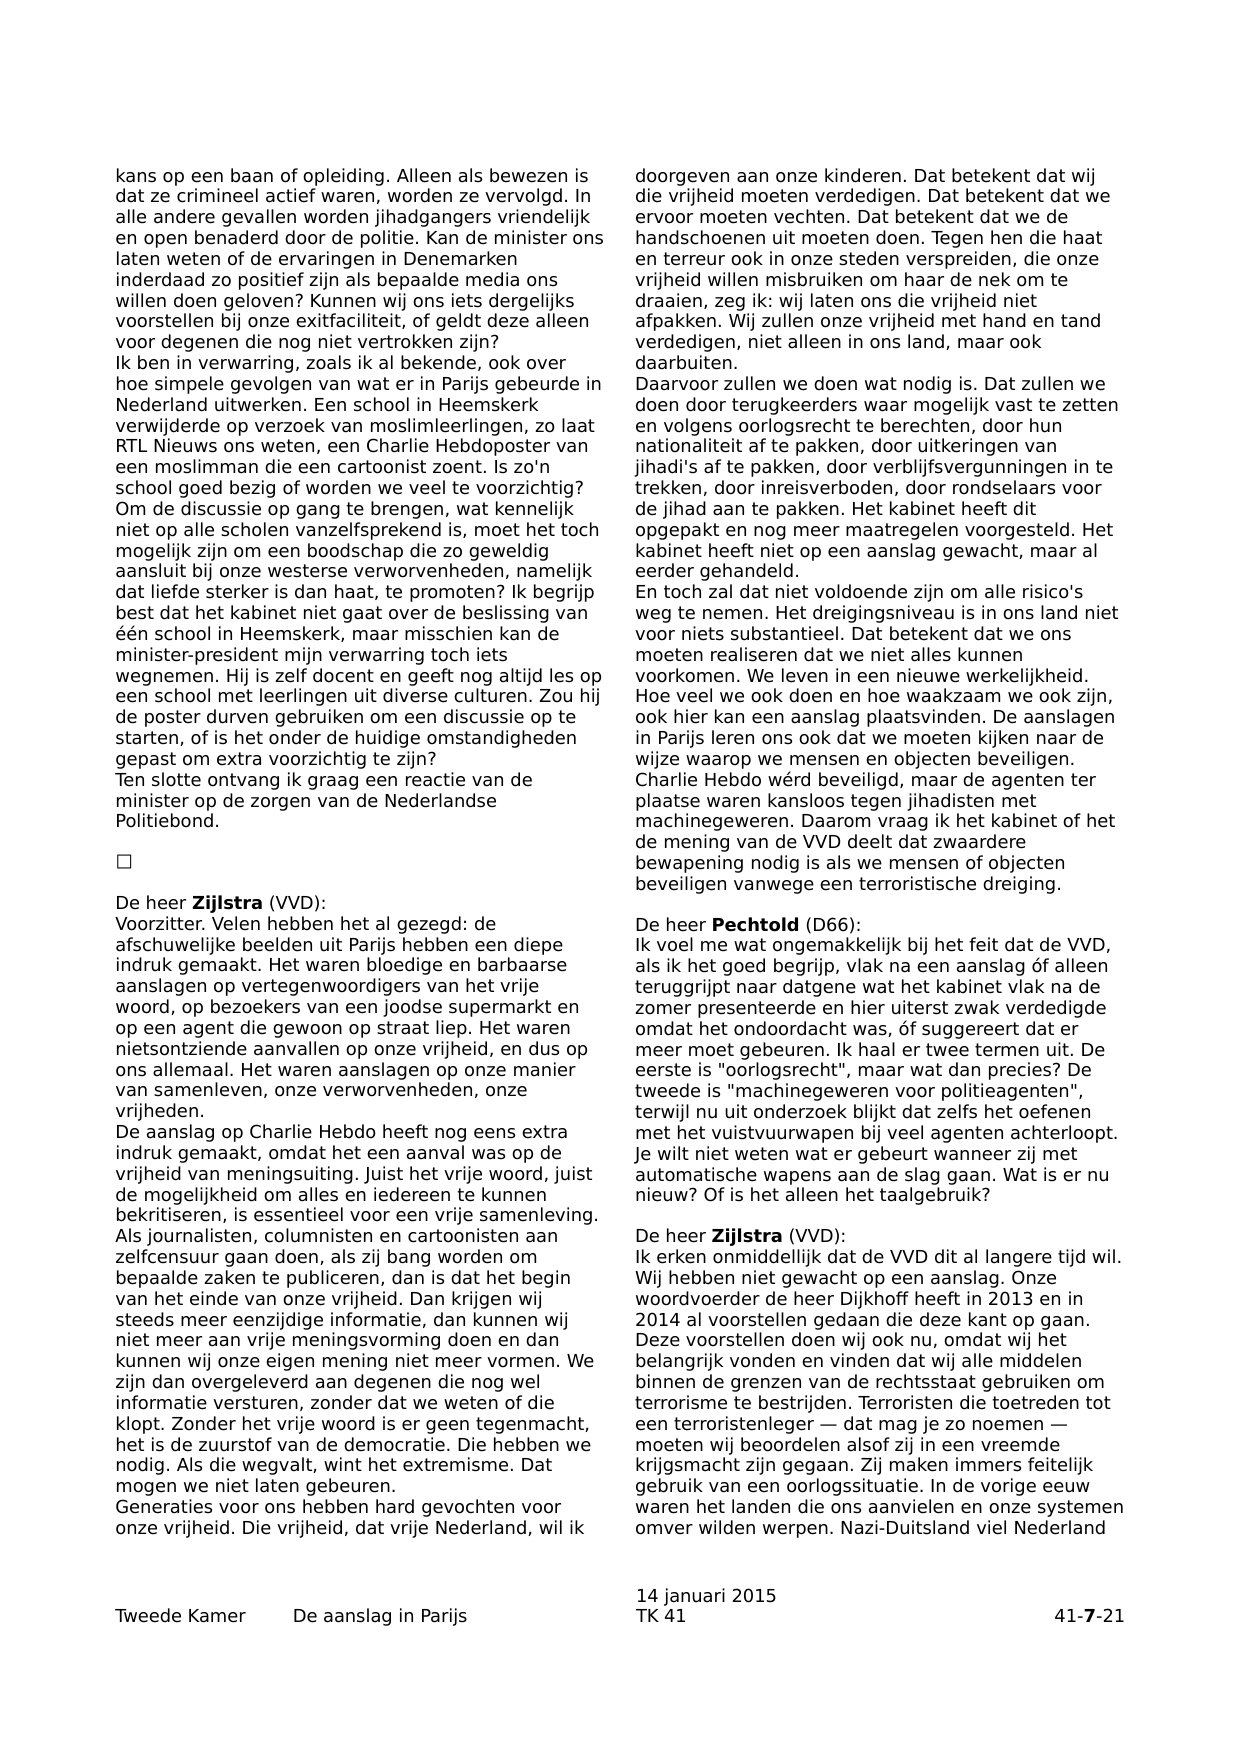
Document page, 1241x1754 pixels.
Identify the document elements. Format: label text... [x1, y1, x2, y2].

text ⬜ [115, 852, 605, 873]
text kans op een baan of opleiding. Alleen als bewezen is dat ze crimineel actief waren, worden ze vervolgd. In alle andere gevallen worden jihadgangers vriendelijk en open benaderd door de politie. Kan de minister ons laten weten of de ervaringen in Denemarken inderdaad zo positief zijn als bepaalde media ons willen doen geloven? Kunnen wij ons iets dergelijks voorstellen bij onze exitfaciliteit, of geldt deze alleen voor degenen die nog niet vertrokken zijn? [115, 165, 605, 353]
text Ik voel me wat ongemakkelijk bij het feit dat de VVD, als ik het goed begrijp, vlak na een aanslag óf alleen teruggrijpt naar datgene wat het kabinet vlak na de zomer presenteerde en hier uiterst zwak verdedigde omdat het ondoordacht was, óf suggereert dat er meer moet gebeuren. Ik haal er twee termen uit. De eerste is "oorlogsrecht", maar wat dan precies? De tweede is "machinegeweren voor politieagenten", terwijl nu uit onderzoek blijkt dat zelfs het oefenen met het vuistvuurwapen bij veel agenten achterloopt. Je wilt niet weten wat er gebeurt wanneer zij met automatische wapens aan de slag gaan. Wat is er nu nieuw? Of is het alleen het taalgebruik? [635, 935, 1125, 1206]
text De heer Zijlstra (VVD): [635, 1226, 1125, 1247]
text Generaties voor ons hebben hard gevochten voor onze vrijheid. Die vrijheid, dat vrije Nederland, wil ik [115, 1497, 605, 1538]
text De aanslag op Charlie Hebdo heeft nog eens extra indruk gemaakt, omdat het een aanval was op de vrijheid van meningsuiting. Juist het vrije woord, juist de mogelijkheid om alles en iedereen te kunnen bekritiseren, is essentieel voor een vrije samenleving. Als journalisten, columnisten en cartoonisten aan zelfcensuur gaan doen, als zij bang worden om bepaalde zaken te publiceren, dan is dat het begin van het einde van onze vrijheid. Dan krijgen wij steeds meer eenzijdige informatie, dan kunnen wij niet meer aan vrije meningsvorming doen en dan kunnen wij onze eigen mening niet meer vormen. We zijn dan overgeleverd aan degenen die nog wel informatie versturen, zonder dat we weten of die klopt. Zonder het vrije woord is er geen tegenmacht, het is de zuurstof van de democratie. Die hebben we nodig. Als die wegvalt, wint het extremisme. Dat mogen we niet laten gebeuren. [115, 1122, 605, 1497]
text Voorzitter. Velen hebben het al gezegd: de afschuwelijke beelden uit Parijs hebben een diepe indruk gemaakt. Het waren bloedige en barbaarse aanslagen op vertegenwoordigers van het vrije woord, op bezoekers van een joodse supermarkt en op een agent die gewoon op straat liep. Het waren nietsontziende aanvallen op onze vrijheid, en dus op ons allemaal. Het waren aanslagen op onze manier van samenleven, onze verworvenheden, onze vrijheden. [115, 913, 605, 1122]
text Ik ben in verwarring, zoals ik al bekende, ook over hoe simpele gevolgen van wat er in Parijs gebeurde in Nederland uitwerken. Een school in Heemskerk verwijderde op verzoek van moslimleerlingen, zo laat RTL Nieuws ons weten, een Charlie Hebdoposter van een moslimman die een cartoonist zoent. Is zo'n school goed bezig of worden we veel te voorzichtig? Om de discussie op gang te brengen, wat kennelijk niet op alle scholen vanzelfsprekend is, moet het toch mogelijk zijn om een boodschap die zo geweldig aansluit bij onze westerse verworvenheden, namelijk dat liefde sterker is dan haat, te promoten? Ik begrijp best dat het kabinet niet gaat over de beslissing van één school in Heemskerk, maar misschien kan de minister-president mijn verwarring toch iets wegnemen. Hij is zelf docent en geeft nog altijd les op een school met leerlingen uit diverse culturen. Zou hij de poster durven gebruiken om een discussie op te starten, of is het onder de huidige omstandigheden gepast om extra voorzichtig te zijn? [115, 353, 605, 769]
text doorgeven aan onze kinderen. Dat betekent dat wij die vrijheid moeten verdedigen. Dat betekent dat we ervoor moeten vechten. Dat betekent dat we de handschoenen uit moeten doen. Tegen hen die haat en terreur ook in onze steden verspreiden, die onze vrijheid willen misbruiken om haar de nek om te draaien, zeg ik: wij laten ons die vrijheid niet afpakken. Wij zullen onze vrijheid met hand en tand verdedigen, niet alleen in ons land, maar ook daarbuiten. [635, 165, 1125, 374]
text De heer Zijlstra (VVD): [115, 893, 605, 913]
text Daarvoor zullen we doen wat nodig is. Dat zullen we doen door terugkeerders waar mogelijk vast te zetten en volgens oorlogsrecht te berechten, door hun nationaliteit af te pakken, door uitkeringen van jihadi's af te pakken, door verblijfsvergunningen in te trekken, door inreisverboden, door rondselaars voor de jihad aan te pakken. Het kabinet heeft dit opgepakt en nog meer maatregelen voorgesteld. Het kabinet heeft niet op een aanslag gewacht, maar al eerder gehandeld. [635, 374, 1125, 582]
text De heer Pechtold (D66): [635, 914, 1125, 935]
text Ik erken onmiddellijk dat de VVD dit al langere tijd wil. Wij hebben niet gewacht op een aanslag. Onze woordvoerder de heer Dijkhoff heeft in 2013 en in 2014 al voorstellen gedaan die deze kant op gaan. Deze voorstellen doen wij ook nu, omdat wij het belangrijk vonden en vinden dat wij alle middelen binnen de grenzen van de rechtsstaat gebruiken om terrorisme te bestrijden. Terroristen die toetreden tot een terroristenleger — dat mag je zo noemen — moeten wij beoordelen alsof zij in een vreemde krijgsmacht zijn gegaan. Zij maken immers feitelijk gebruik van een oorlogssituatie. In de vorige eeuw waren het landen die ons aanvielen en onze systemen omver wilden werpen. Nazi-Duitsland viel Nederland [635, 1247, 1125, 1538]
text En toch zal dat niet voldoende zijn om alle risico's weg te nemen. Het dreigingsniveau is in ons land niet voor niets substantieel. Dat betekent dat we ons moeten realiseren dat we niet alles kunnen voorkomen. We leven in een nieuwe werkelijkheid. Hoe veel we ook doen en hoe waakzaam we ook zijn, ook hier kan een aanslag plaatsvinden. De aanslagen in Parijs leren ons ook dat we moeten kijken naar de wijze waarop we mensen en objecten beveiligen. Charlie Hebdo wérd beveiligd, maar de agenten ter plaatse waren kansloos tegen jihadisten met machinegeweren. Daarom vraag ik het kabinet of het de mening van de VVD deelt dat zwaardere bewapening nodig is als we mensen of objecten beveiligen vanwege een terroristische dreiging. [635, 582, 1125, 894]
text Ten slotte ontvang ik graag een reactie van de minister op de zorgen van de Nederlandse Politiebond. [115, 769, 605, 832]
